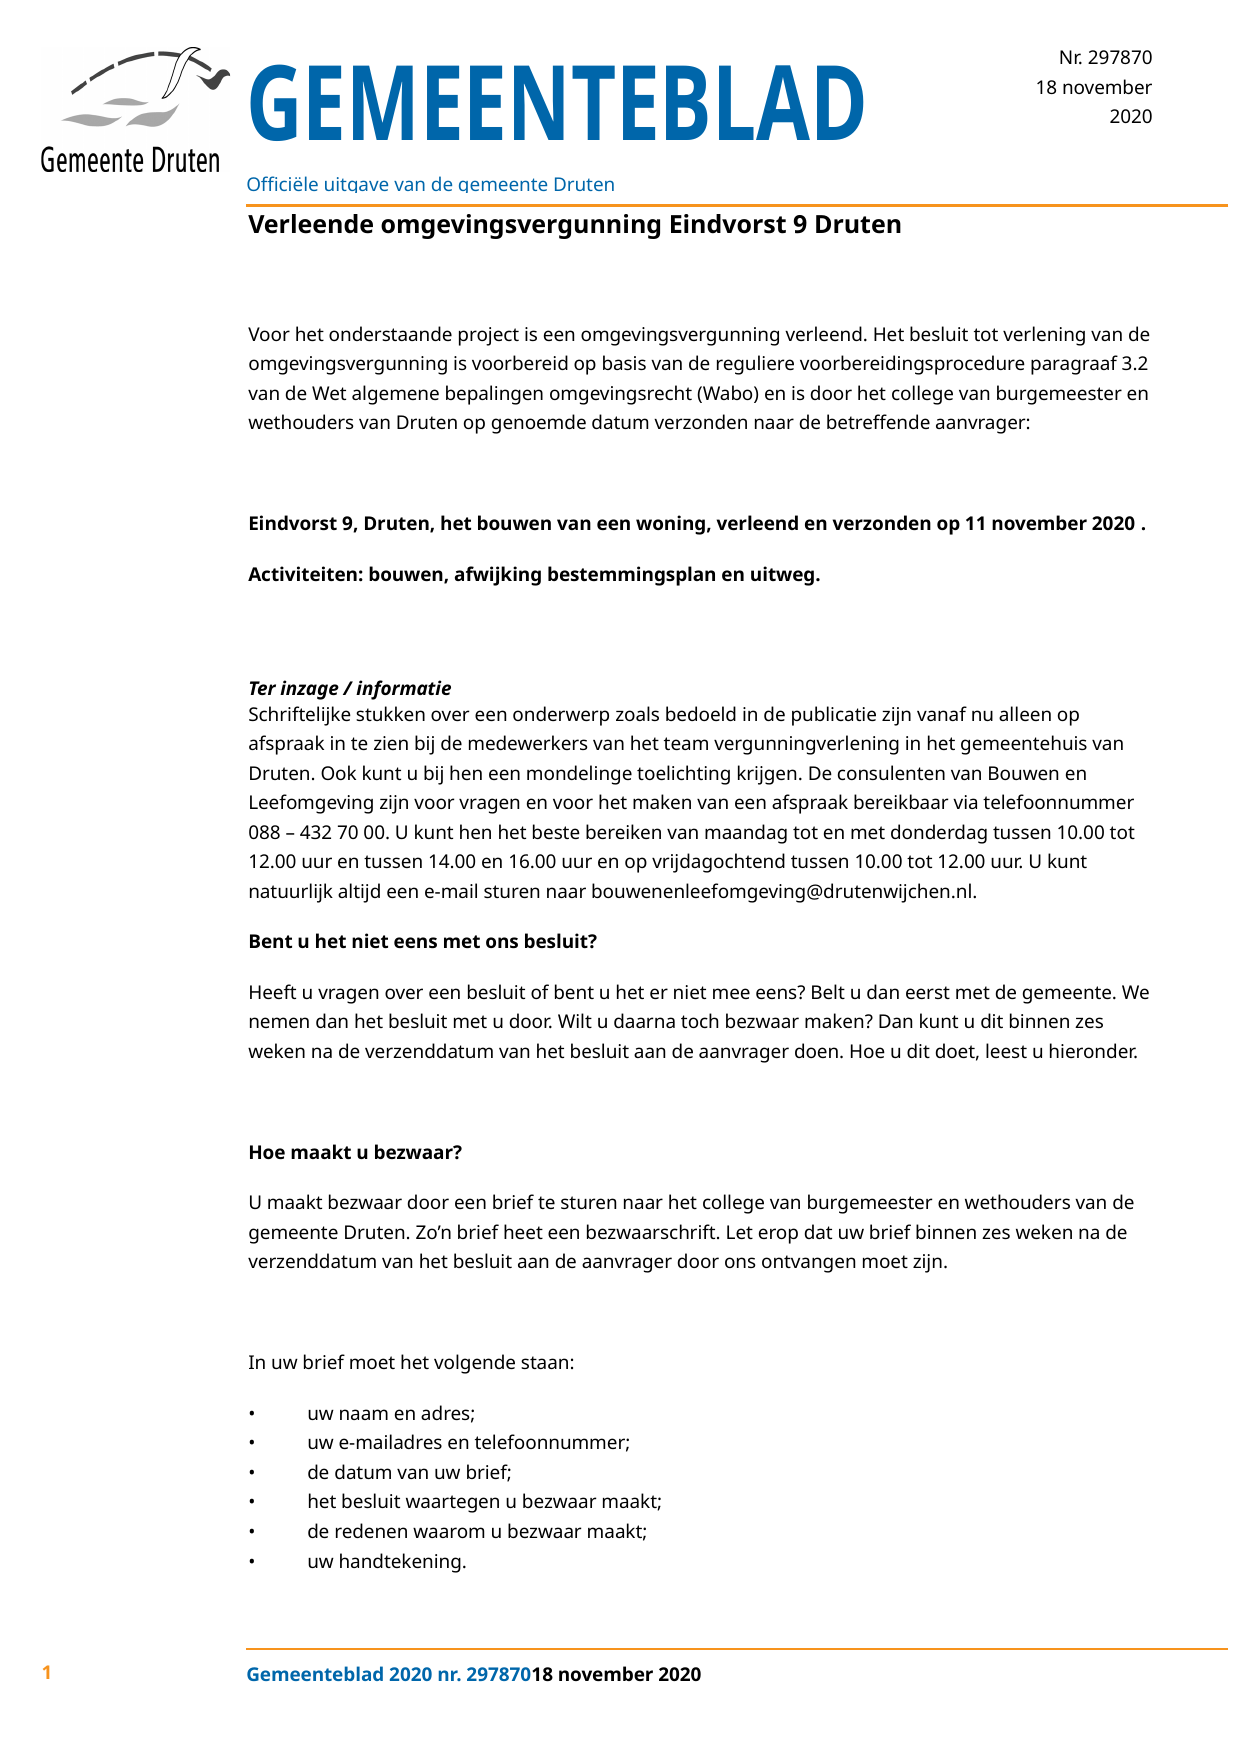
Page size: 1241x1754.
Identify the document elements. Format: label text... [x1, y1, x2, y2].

text U maakt bezwaar door een brief te sturen naar het college van burgemeester en wethouders van de gemeente Druten. Zo’n brief heet een bezwaarschrift. Let erop dat uw brief binnen zes weken na de verzenddatum van het besluit aan de aanvrager door ons ontvangen moet zijn. [248, 1189, 1152, 1274]
picture [41, 47, 231, 172]
list uw naam en adres; [248, 1400, 1152, 1426]
list het besluit waartegen u bezwaar maakt; [248, 1489, 1152, 1514]
list de datum van uw brief; [248, 1459, 1152, 1485]
list uw handtekening. [248, 1548, 1152, 1574]
text Ter inzage / informatie [248, 675, 1152, 701]
text Eindvorst 9, Druten, het bouwen van een woning, verleend en verzonden op 11 november 2020 . [248, 510, 1152, 536]
list de redenen waarom u bezwaar maakt; [248, 1518, 1152, 1544]
text Heeft u vragen over een besluit of bent u het er niet mee eens? Belt u dan eerst met de gemeente. We nemen dan het besluit met u door. Wilt u daarna toch bezwaar maken? Dan kunt u dit binnen zes weken na de verzenddatum van het besluit aan de aanvrager doen. Hoe u dit doet, leest u hieronder. [248, 979, 1152, 1064]
text Voor het onderstaande project is een omgevingsvergunning verleend. Het besluit tot verlening van de omgevingsvergunning is voorbereid op basis van de reguliere voorbereidingsprocedure paragraaf 3.2 van de Wet algemene bepalingen omgevingsrecht (Wabo) en is door het college van burgemeester en wethouders van Druten op genoemde datum verzonden naar de betreffende aanvrager: [248, 321, 1152, 435]
list uw e-mailadres en telefoonnummer; [248, 1429, 1152, 1455]
text Activiteiten: bouwen, afwijking bestemmingsplan en uitweg. [248, 561, 1152, 586]
text Schriftelijke stukken over een onderwerp zoals bedoeld in de publicatie zijn vanaf nu alleen op afspraak in te zien bij de medewerkers van het team vergunningverlening in het gemeentehuis van Druten. Ook kunt u bij hen een mondelinge toelichting krijgen. De consulenten van Bouwen en Leefomgeving zijn voor vragen en voor het maken van een afspraak bereikbaar via telefoonnummer 088 – 432 70 00. U kunt hen het beste bereiken van maandag tot en met donderdag tussen 10.00 tot 12.00 uur en tussen 14.00 en 16.00 uur en op vrijdagochtend tussen 10.00 tot 12.00 uur. U kunt natuurlijk altijd een e-mail sturen naar bouwenenleefomgeving@drutenwijchen.nl. [248, 701, 1152, 904]
text Bent u het niet eens met ons besluit? [248, 929, 1152, 954]
text Hoe maakt u bezwaar? [248, 1139, 1152, 1165]
text Verleende omgevingsvergunning Eindvorst 9 Druten [248, 207, 1152, 241]
text In uw brief moet het volgende staan: [248, 1349, 1152, 1375]
